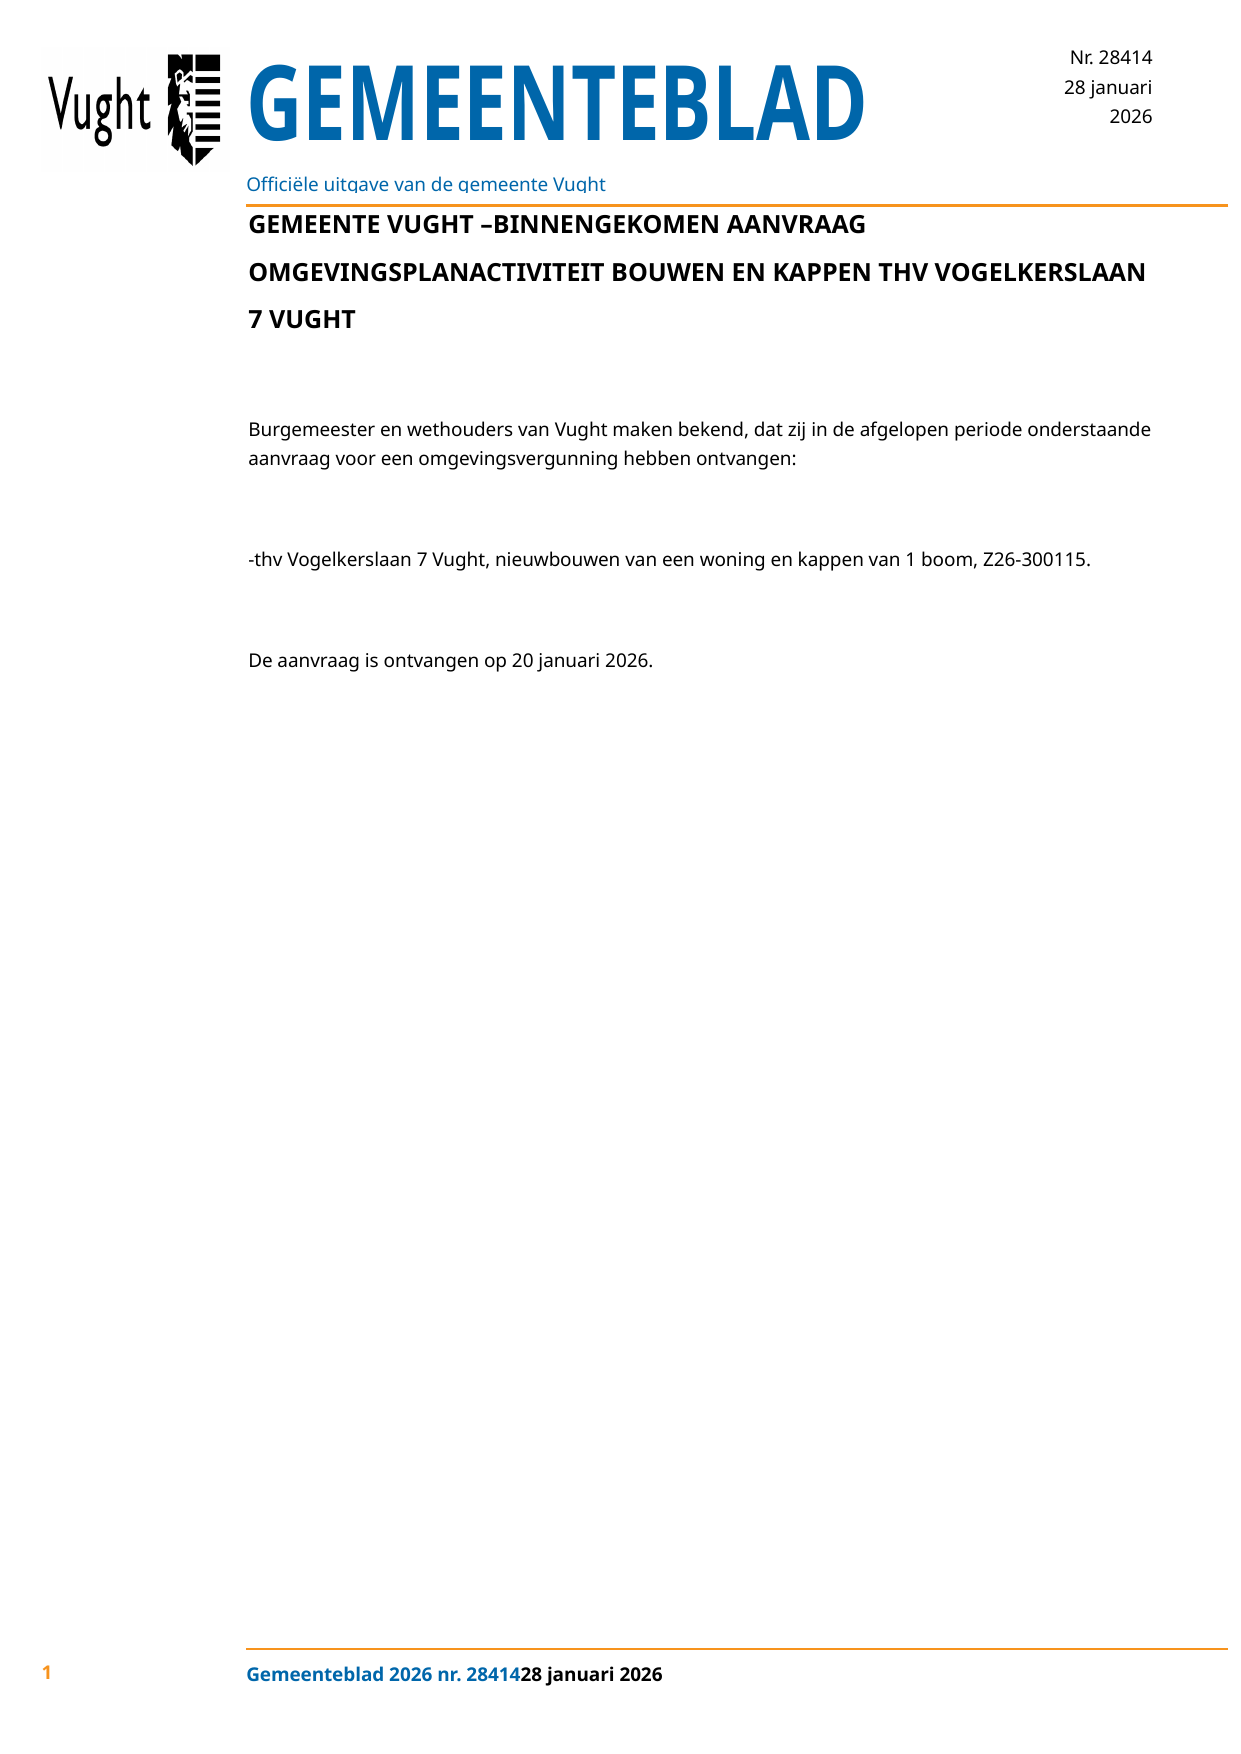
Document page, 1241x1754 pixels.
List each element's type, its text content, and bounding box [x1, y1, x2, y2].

text De aanvraag is ontvangen op 20 januari 2026. [248, 647, 1152, 673]
text Burgemeester en wethouders van Vught maken bekend, dat zij in de afgelopen periode onderstaande aanvraag voor een omgevingsvergunning hebben ontvangen: [248, 416, 1152, 471]
text GEMEENTE VUGHT –BINNENGEKOMEN AANVRAAG OMGEVINGSPLANACTIVITEIT BOUWEN EN KAPPEN THV VOGELKERSLAAN 7 VUGHT [248, 207, 1152, 336]
text -thv Vogelkerslaan 7 Vught, nieuwbouwen van een woning en kappen van 1 boom, Z26-300115. [248, 546, 1152, 572]
picture [41, 47, 231, 172]
